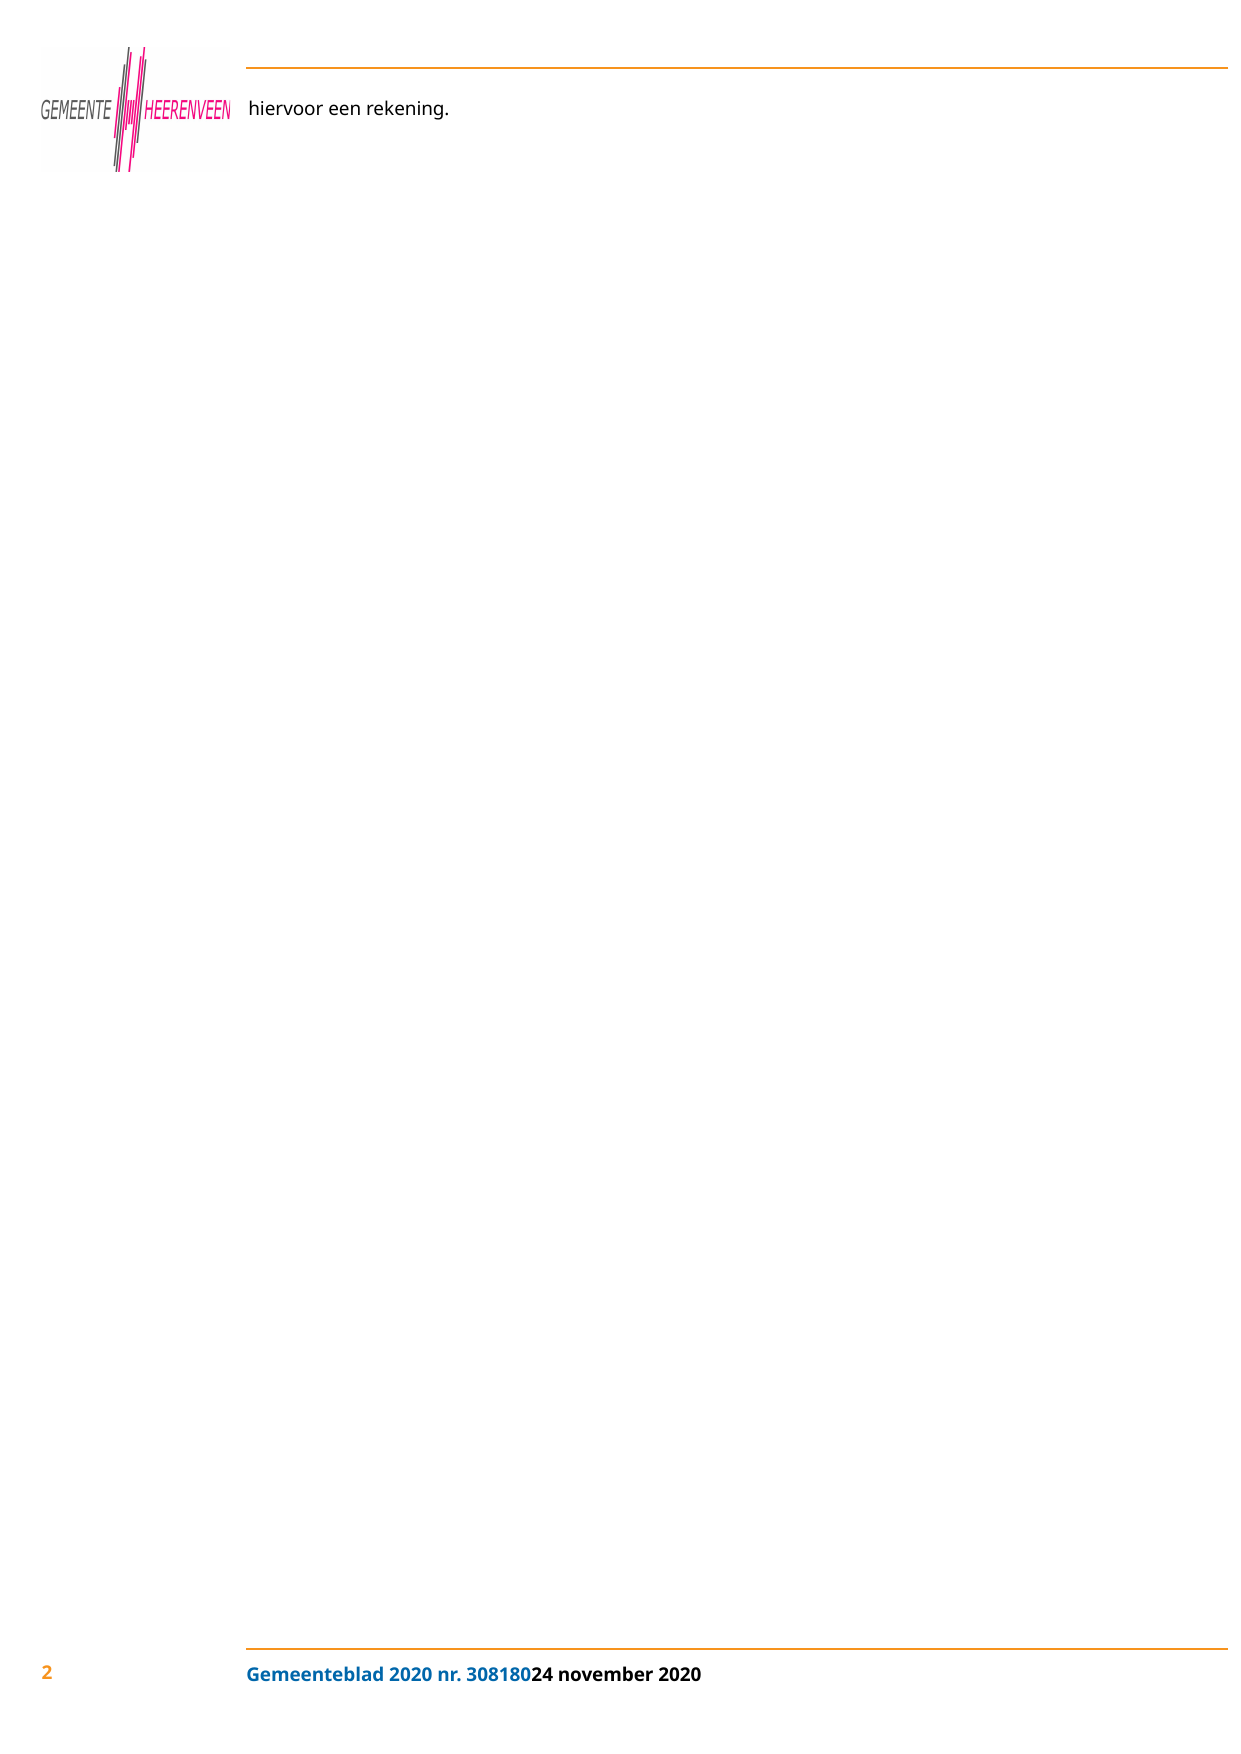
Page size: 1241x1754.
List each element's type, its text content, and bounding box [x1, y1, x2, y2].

text hiervoor een rekening. [248, 95, 1152, 121]
picture [41, 47, 231, 172]
